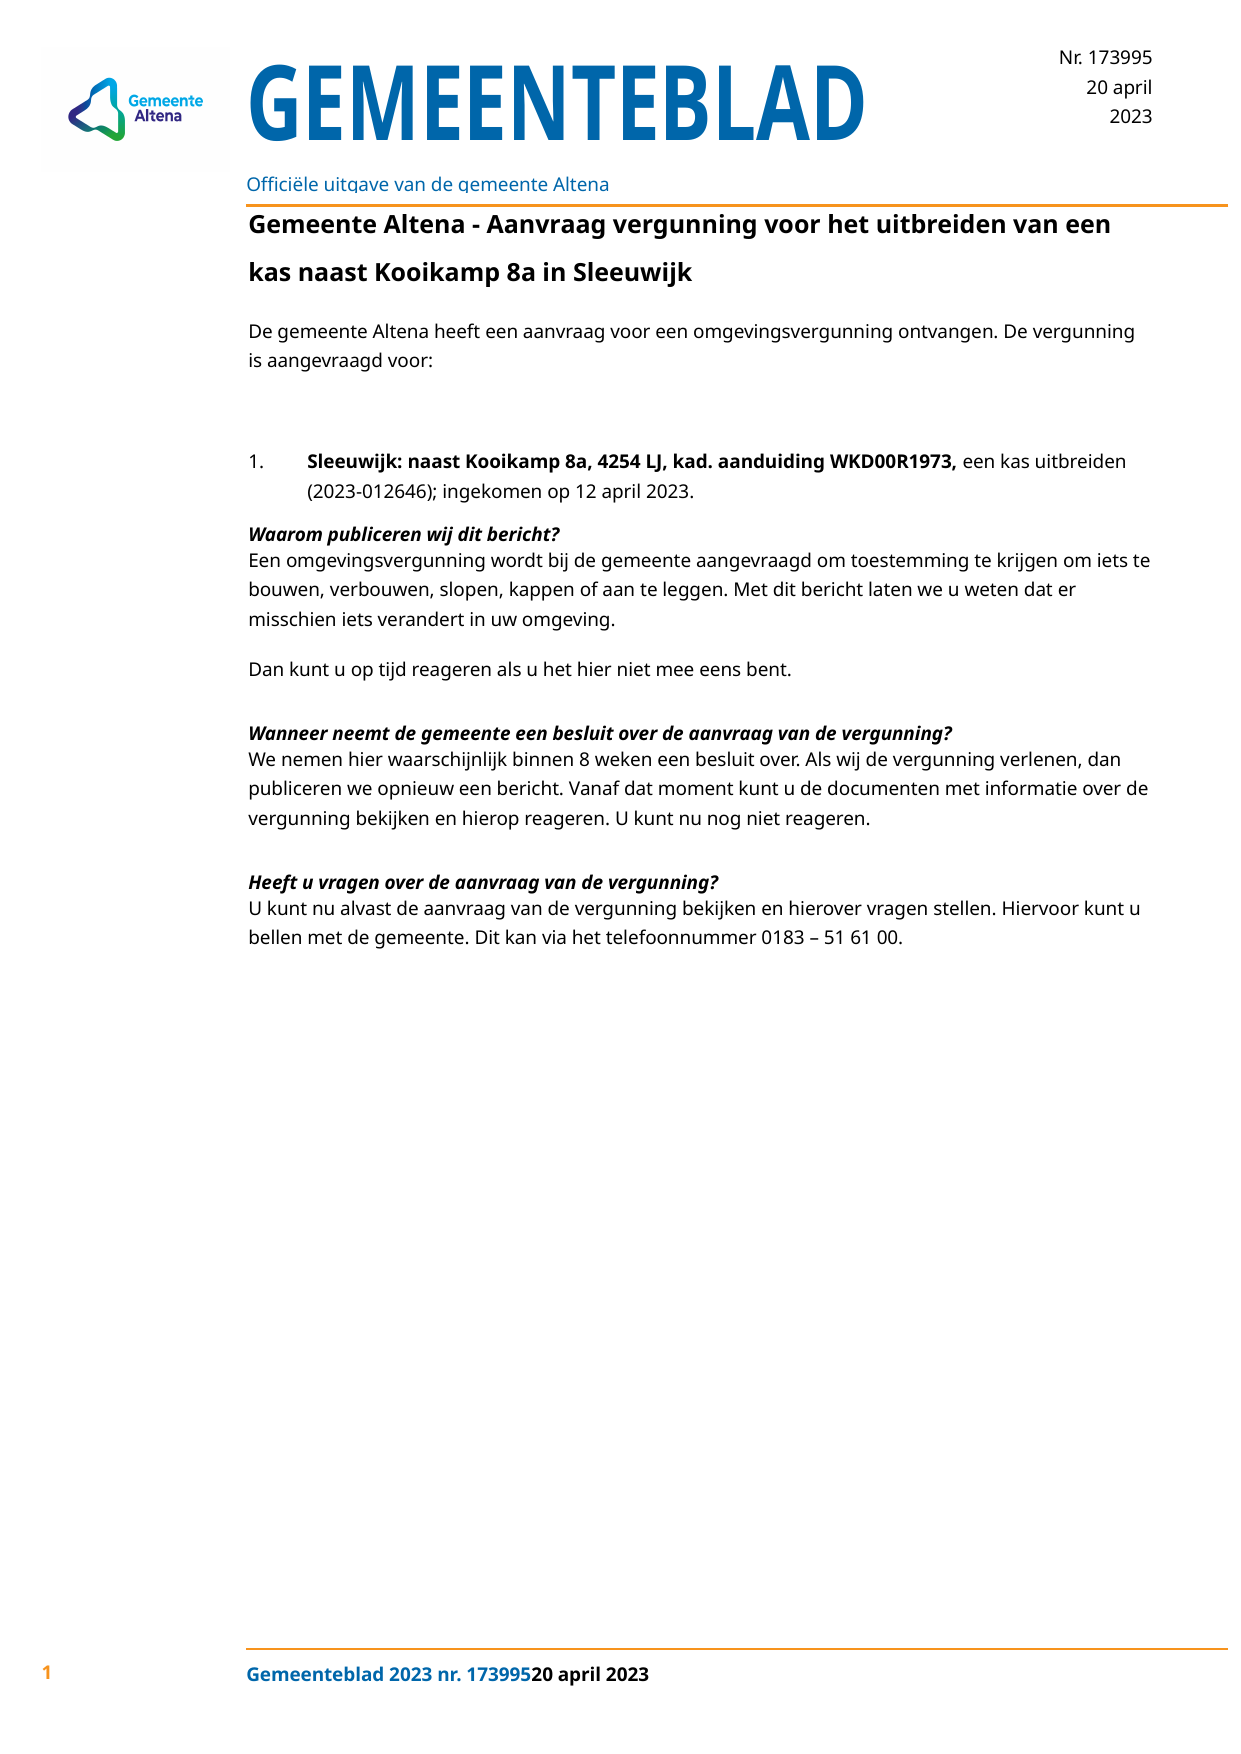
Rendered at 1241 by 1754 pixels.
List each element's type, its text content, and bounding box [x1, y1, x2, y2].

text U kunt nu alvast de aanvraag van de vergunning bekijken en hierover vragen stellen. Hiervoor kunt u bellen met de gemeente. Dit kan via het telefoonnummer 0183 – 51 61 00. [248, 895, 1152, 950]
text De gemeente Altena heeft een aanvraag voor een omgevingsvergunning ontvangen. De vergunning is aangevraagd voor: [248, 318, 1152, 373]
text We nemen hier waarschijnlijk binnen 8 weken een besluit over. Als wij de vergunning verlenen, dan publiceren we opnieuw een bericht. Vanaf dat moment kunt u de documenten met informatie over de vergunning bekijken en hierop reageren. U kunt nu nog niet reageren. [248, 746, 1152, 831]
text Een omgevingsvergunning wordt bij de gemeente aangevraagd om toestemming te krijgen om iets te bouwen, verbouwen, slopen, kappen of aan te leggen. Met dit bericht laten we u weten dat er misschien iets verandert in uw omgeving. [248, 547, 1152, 632]
text Waarom publiceren wij dit bericht? [248, 521, 1152, 547]
text Gemeente Altena - Aanvraag vergunning voor het uitbreiden van een kas naast Kooikamp 8a in Sleeuwijk [248, 207, 1152, 288]
text Heeft u vragen over de aanvraag van de vergunning? [248, 869, 1152, 895]
text Wanneer neemt de gemeente een besluit over de aanvraag van de vergunning? [248, 720, 1152, 746]
picture [41, 47, 231, 172]
text Dan kunt u op tijd reageren als u het hier niet mee eens bent. [248, 656, 1152, 682]
list Sleeuwijk: naast Kooikamp 8a, 4254 LJ, kad. aanduiding WKD00R1973, een kas uitbreiden (2023-012646); ingekomen op 12 april 2023. [248, 448, 1152, 504]
